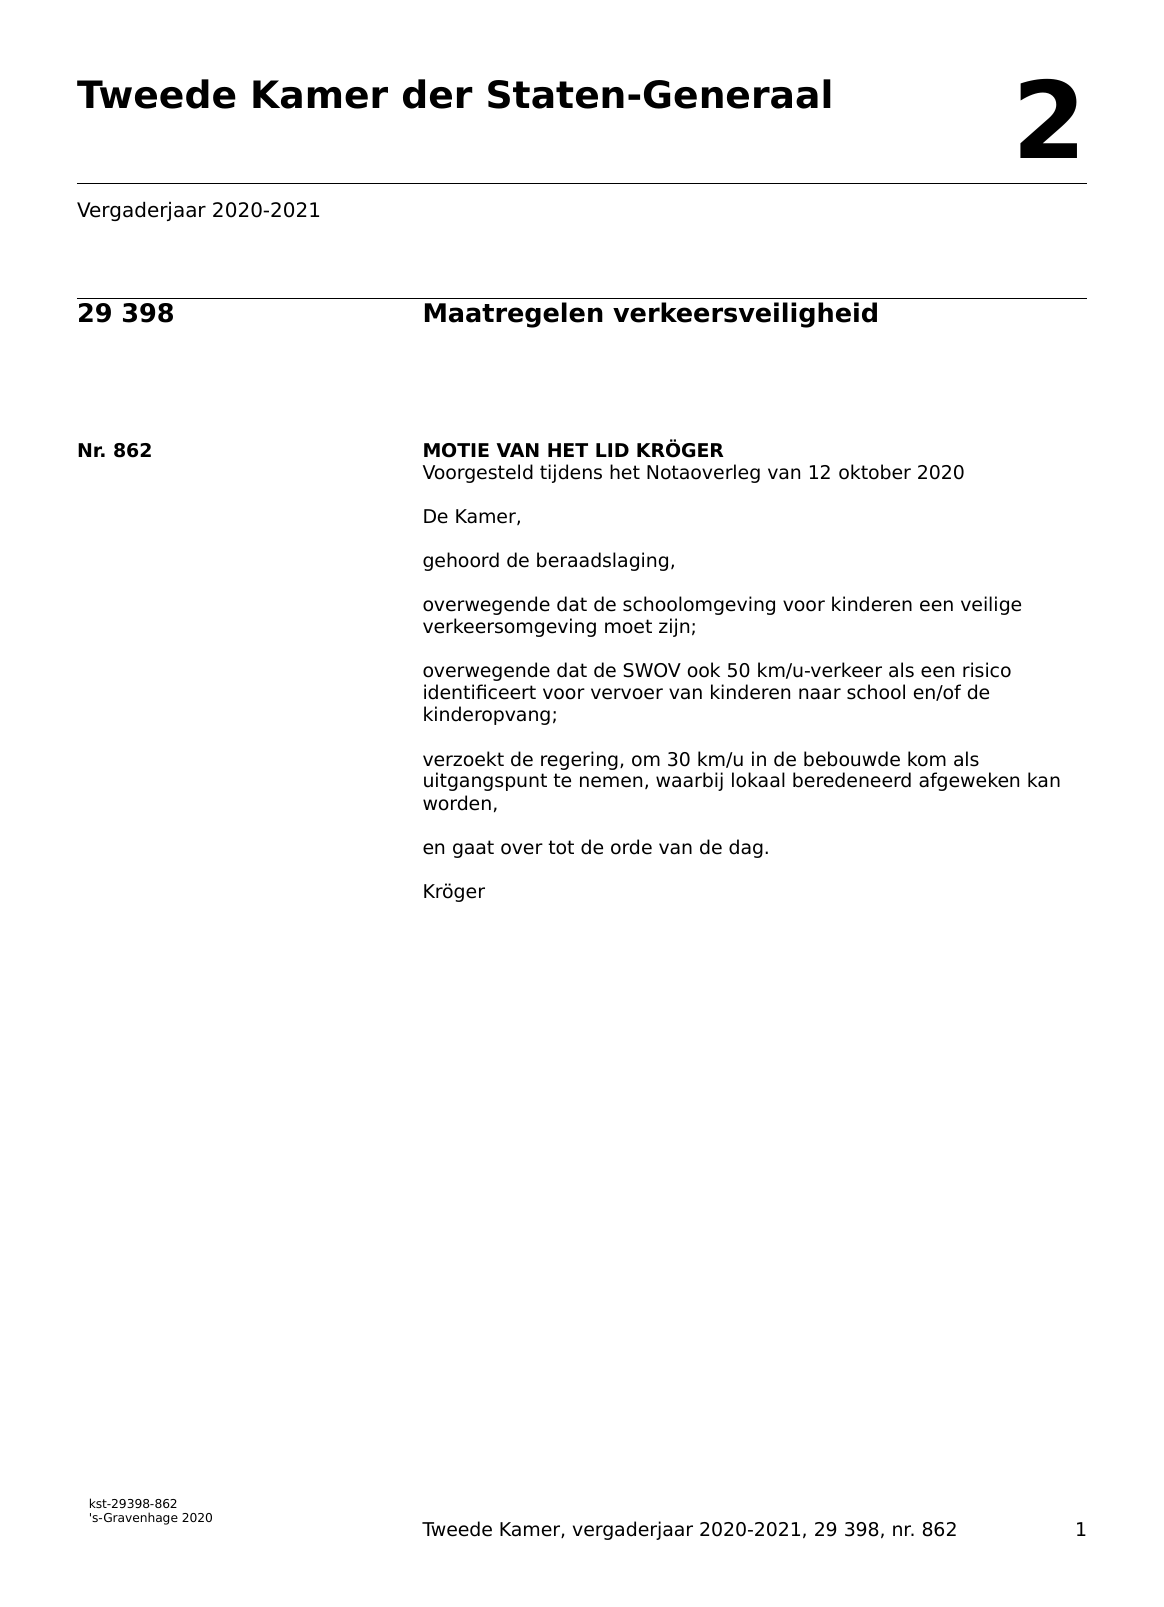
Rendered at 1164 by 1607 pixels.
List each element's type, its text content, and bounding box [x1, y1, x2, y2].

text verzoekt de regering, om 30 km/u in de bebouwde kom als uitgangspunt te nemen, waarbij lokaal beredeneerd afgeweken kan worden, [422, 748, 1087, 814]
text De Kamer, [422, 506, 1087, 528]
text 's-Gravenhage 2020 [88, 1511, 323, 1525]
text Voorgesteld tijdens het Notaoverleg van 12 oktober 2020 [422, 462, 1087, 484]
text kst-29398-862 [88, 1497, 323, 1511]
table_header 2 [886, 59, 1087, 183]
text en gaat over tot de orde van de dag. [422, 837, 1087, 858]
text overwegende dat de schoolomgeving voor kinderen een veilige verkeersomgeving moet zijn; [422, 594, 1087, 638]
subtitle Nr. 862 MOTIE VAN HET LID KRÖGER [77, 440, 1087, 462]
table_cell Vergaderjaar 2020-2021 [77, 184, 1087, 298]
text gehoord de beraadslaging, [422, 550, 1087, 572]
text overwegende dat de SWOV ook 50 km/u-verkeer als een risico identificeert voor vervoer van kinderen naar school en/of de kinderopvang; [422, 660, 1087, 726]
text Kröger [422, 881, 1087, 903]
subtitle 29 398 Maatregelen verkeersveiligheid [77, 299, 1087, 329]
table_header Tweede Kamer der Staten-Generaal [77, 59, 886, 183]
